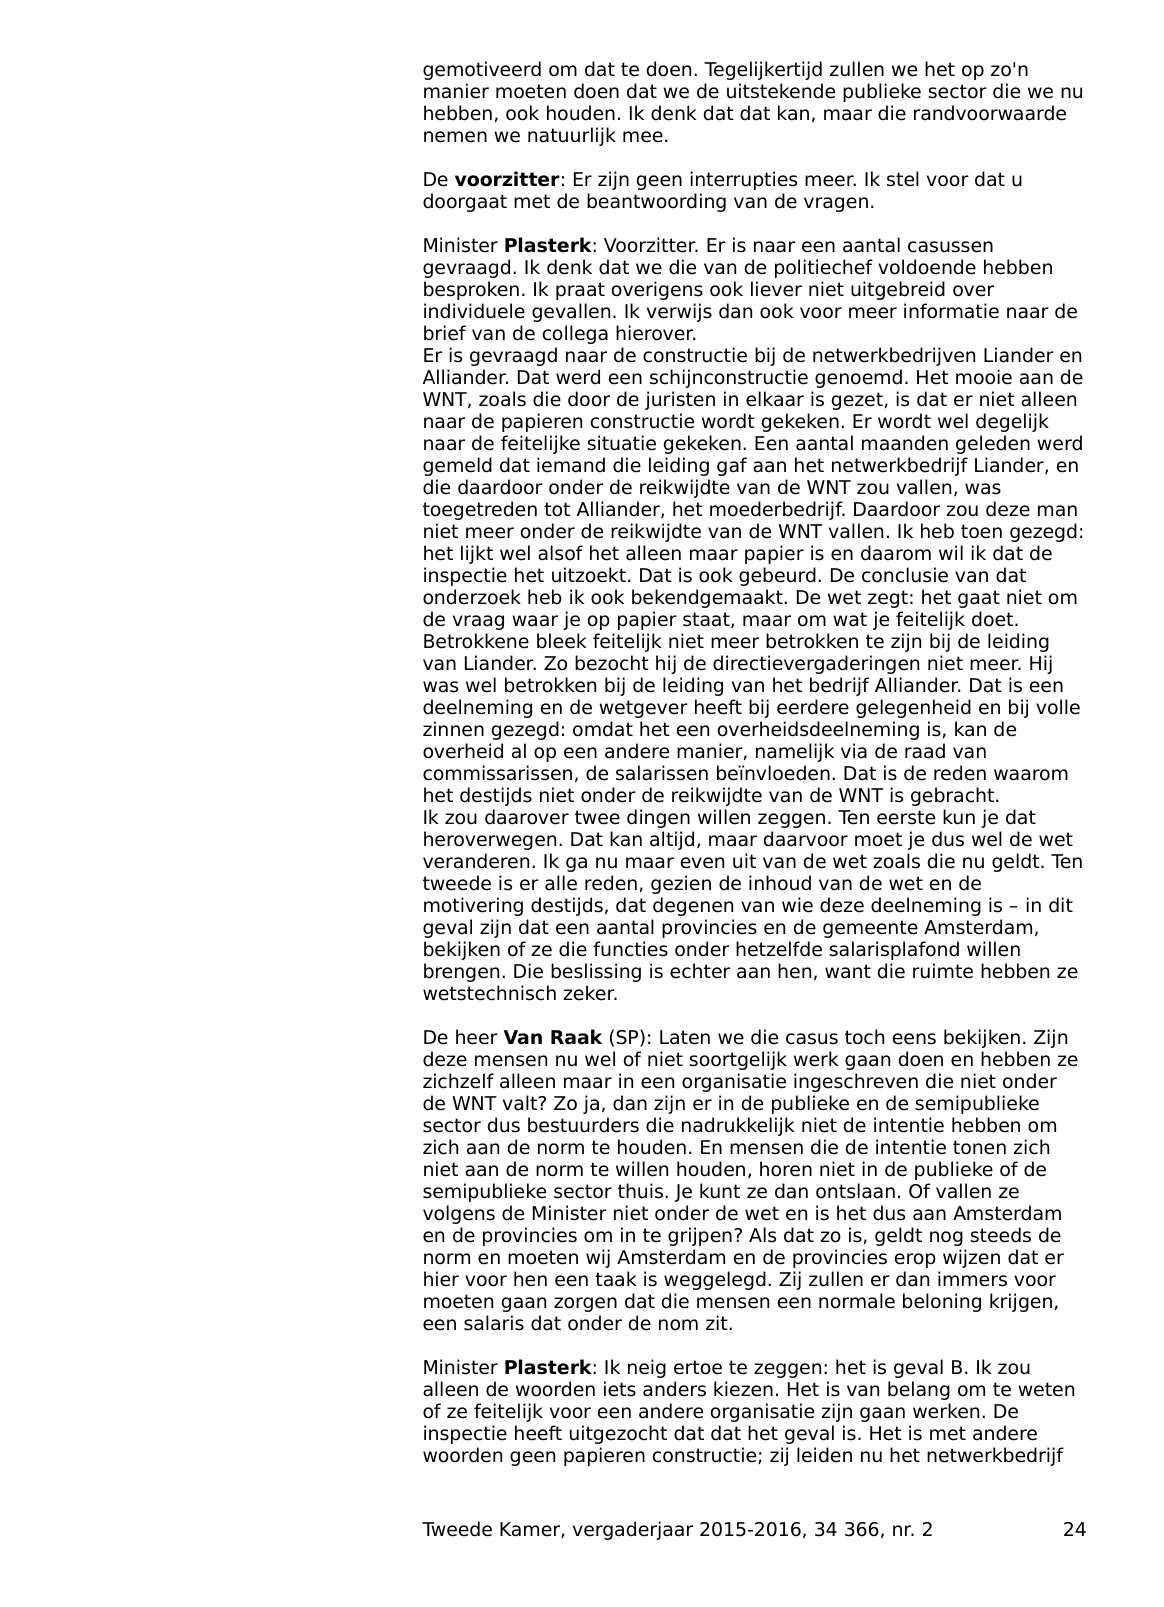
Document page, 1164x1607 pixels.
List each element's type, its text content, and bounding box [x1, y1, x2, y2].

text De heer Van Raak (SP): Laten we die casus toch eens bekijken. Zijn deze mensen nu wel of niet soortgelijk werk gaan doen en hebben ze zichzelf alleen maar in een organisatie ingeschreven die niet onder de WNT valt? Zo ja, dan zijn er in de publieke en de semipublieke sector dus bestuurders die nadrukkelijk niet de intentie hebben om zich aan de norm te houden. En mensen die de intentie tonen zich niet aan de norm te willen houden, horen niet in de publieke of de semipublieke sector thuis. Je kunt ze dan ontslaan. Of vallen ze volgens de Minister niet onder de wet en is het dus aan Amsterdam en de provincies om in te grijpen? Als dat zo is, geldt nog steeds de norm en moeten wij Amsterdam en de provincies erop wijzen dat er hier voor hen een taak is weggelegd. Zij zullen er dan immers voor moeten gaan zorgen dat die mensen een normale beloning krijgen, een salaris dat onder de nom zit. [422, 1027, 1087, 1334]
text De voorzitter: Er zijn geen interrupties meer. Ik stel voor dat u doorgaat met de beantwoording van de vragen. [422, 169, 1087, 213]
text Minister Plasterk: Voorzitter. Er is naar een aantal casussen gevraagd. Ik denk dat we die van de politiechef voldoende hebben besproken. Ik praat overigens ook liever niet uitgebreid over individuele gevallen. Ik verwijs dan ook voor meer informatie naar de brief van de collega hierover. [422, 235, 1087, 345]
text gemotiveerd om dat te doen. Tegelijkertijd zullen we het op zo'n manier moeten doen dat we de uitstekende publieke sector die we nu hebben, ook houden. Ik denk dat dat kan, maar die randvoorwaarde nemen we natuurlijk mee. [422, 59, 1087, 147]
text Minister Plasterk: Ik neig ertoe te zeggen: het is geval B. Ik zou alleen de woorden iets anders kiezen. Het is van belang om te weten of ze feitelijk voor een andere organisatie zijn gaan werken. De inspectie heeft uitgezocht dat dat het geval is. Het is met andere woorden geen papieren constructie; zij leiden nu het netwerkbedrijf [422, 1357, 1087, 1467]
text Er is gevraagd naar de constructie bij de netwerkbedrijven Liander en Alliander. Dat werd een schijnconstructie genoemd. Het mooie aan de WNT, zoals die door de juristen in elkaar is gezet, is dat er niet alleen naar de papieren constructie wordt gekeken. Er wordt wel degelijk naar de feitelijke situatie gekeken. Een aantal maanden geleden werd gemeld dat iemand die leiding gaf aan het netwerkbedrijf Liander, en die daardoor onder de reikwijdte van de WNT zou vallen, was toegetreden tot Alliander, het moederbedrijf. Daardoor zou deze man niet meer onder de reikwijdte van de WNT vallen. Ik heb toen gezegd: het lijkt wel alsof het alleen maar papier is en daarom wil ik dat de inspectie het uitzoekt. Dat is ook gebeurd. De conclusie van dat onderzoek heb ik ook bekendgemaakt. De wet zegt: het gaat niet om de vraag waar je op papier staat, maar om wat je feitelijk doet. Betrokkene bleek feitelijk niet meer betrokken te zijn bij de leiding van Liander. Zo bezocht hij de directievergaderingen niet meer. Hij was wel betrokken bij de leiding van het bedrijf Alliander. Dat is een deelneming en de wetgever heeft bij eerdere gelegenheid en bij volle zinnen gezegd: omdat het een overheidsdeelneming is, kan de overheid al op een andere manier, namelijk via de raad van commissarissen, de salarissen beïnvloeden. Dat is de reden waarom het destijds niet onder de reikwijdte van de WNT is gebracht. [422, 345, 1087, 807]
text Ik zou daarover twee dingen willen zeggen. Ten eerste kun je dat heroverwegen. Dat kan altijd, maar daarvoor moet je dus wel de wet veranderen. Ik ga nu maar even uit van de wet zoals die nu geldt. Ten tweede is er alle reden, gezien de inhoud van de wet en de motivering destijds, dat degenen van wie deze deelneming is – in dit geval zijn dat een aantal provincies en de gemeente Amsterdam, bekijken of ze die functies onder hetzelfde salarisplafond willen brengen. Die beslissing is echter aan hen, want die ruimte hebben ze wetstechnisch zeker. [422, 807, 1087, 1004]
